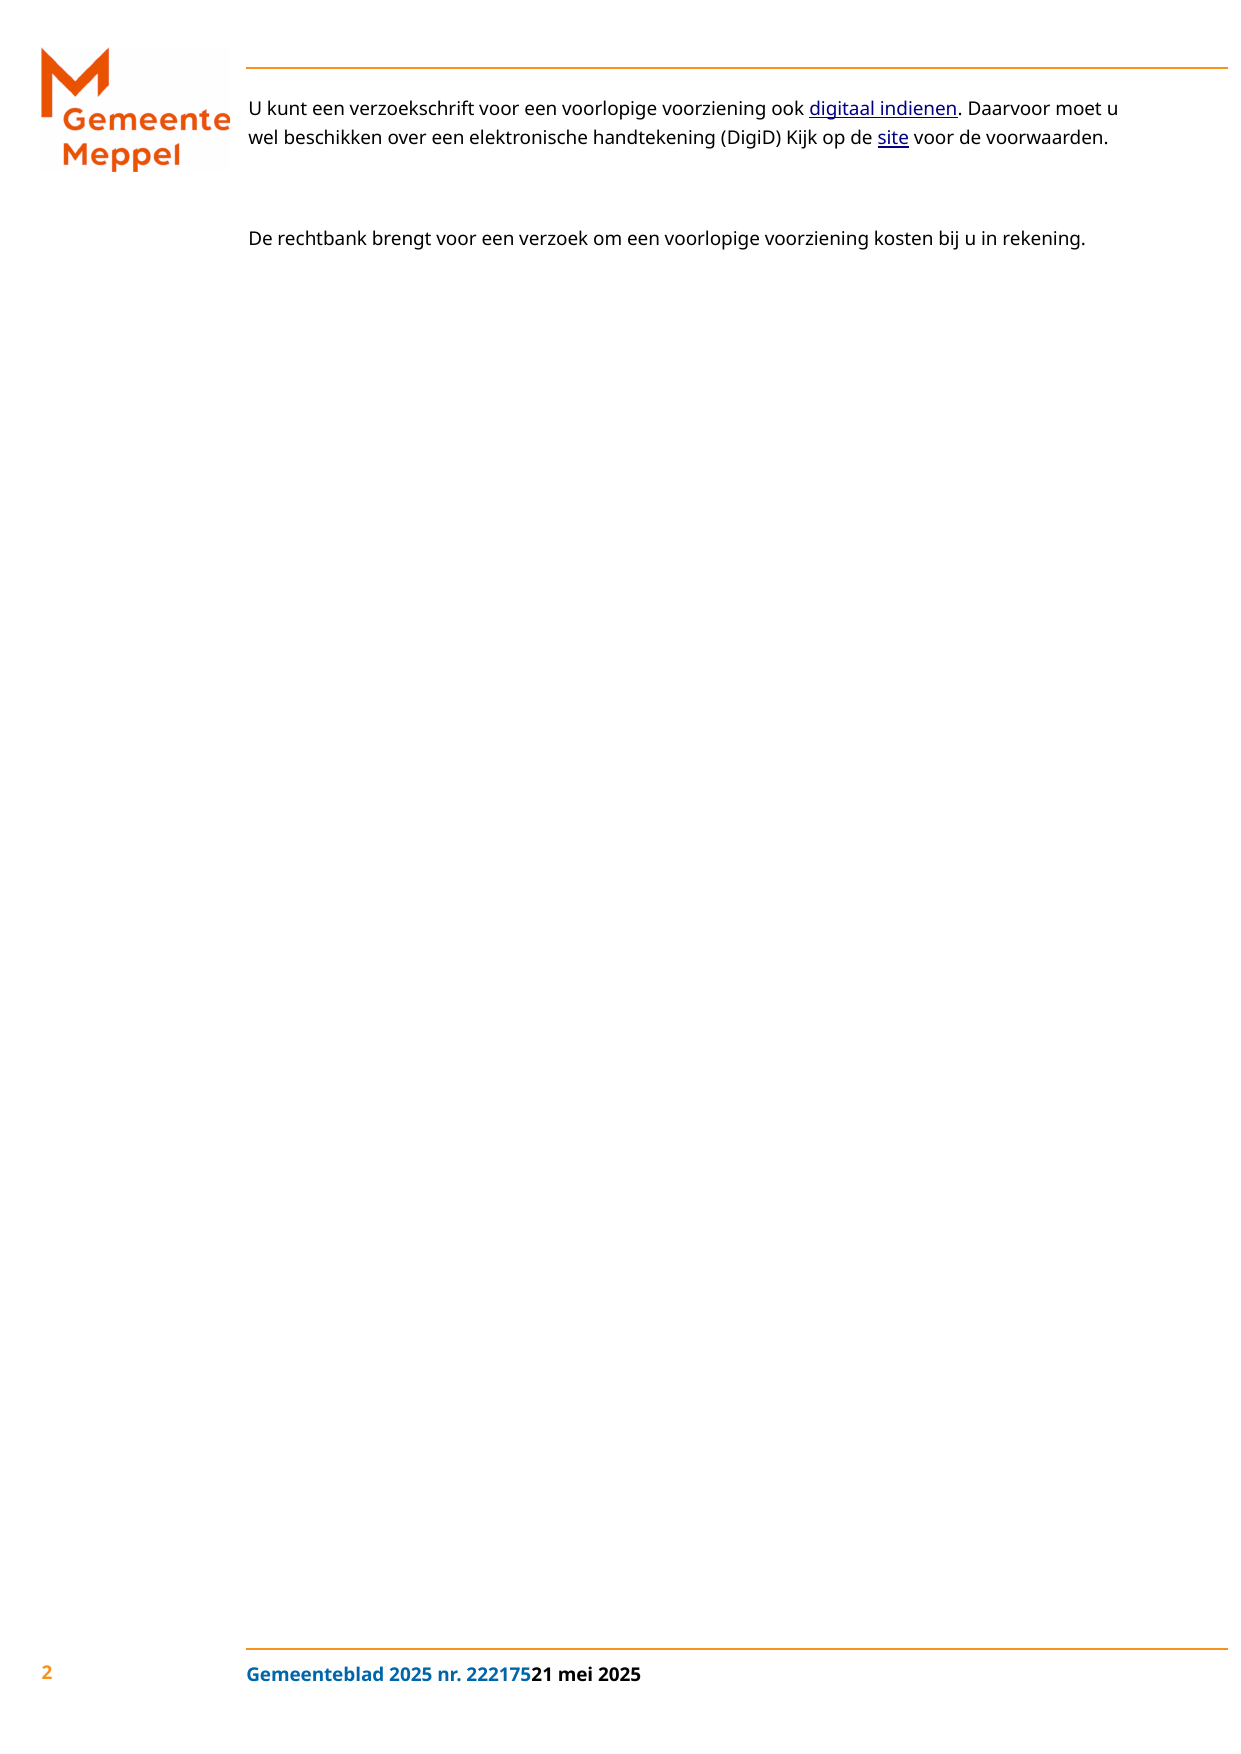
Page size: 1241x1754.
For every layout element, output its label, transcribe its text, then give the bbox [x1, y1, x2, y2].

picture [41, 47, 231, 172]
text U kunt een verzoekschrift voor een voorlopige voorziening ook digitaal indienen. Daarvoor moet u wel beschikken over een elektronische handtekening (DigiD) Kijk op de site voor de voorwaarden. [248, 95, 1152, 150]
text De rechtbank brengt voor een verzoek om een voorlopige voorziening kosten bij u in rekening. [248, 225, 1152, 251]
